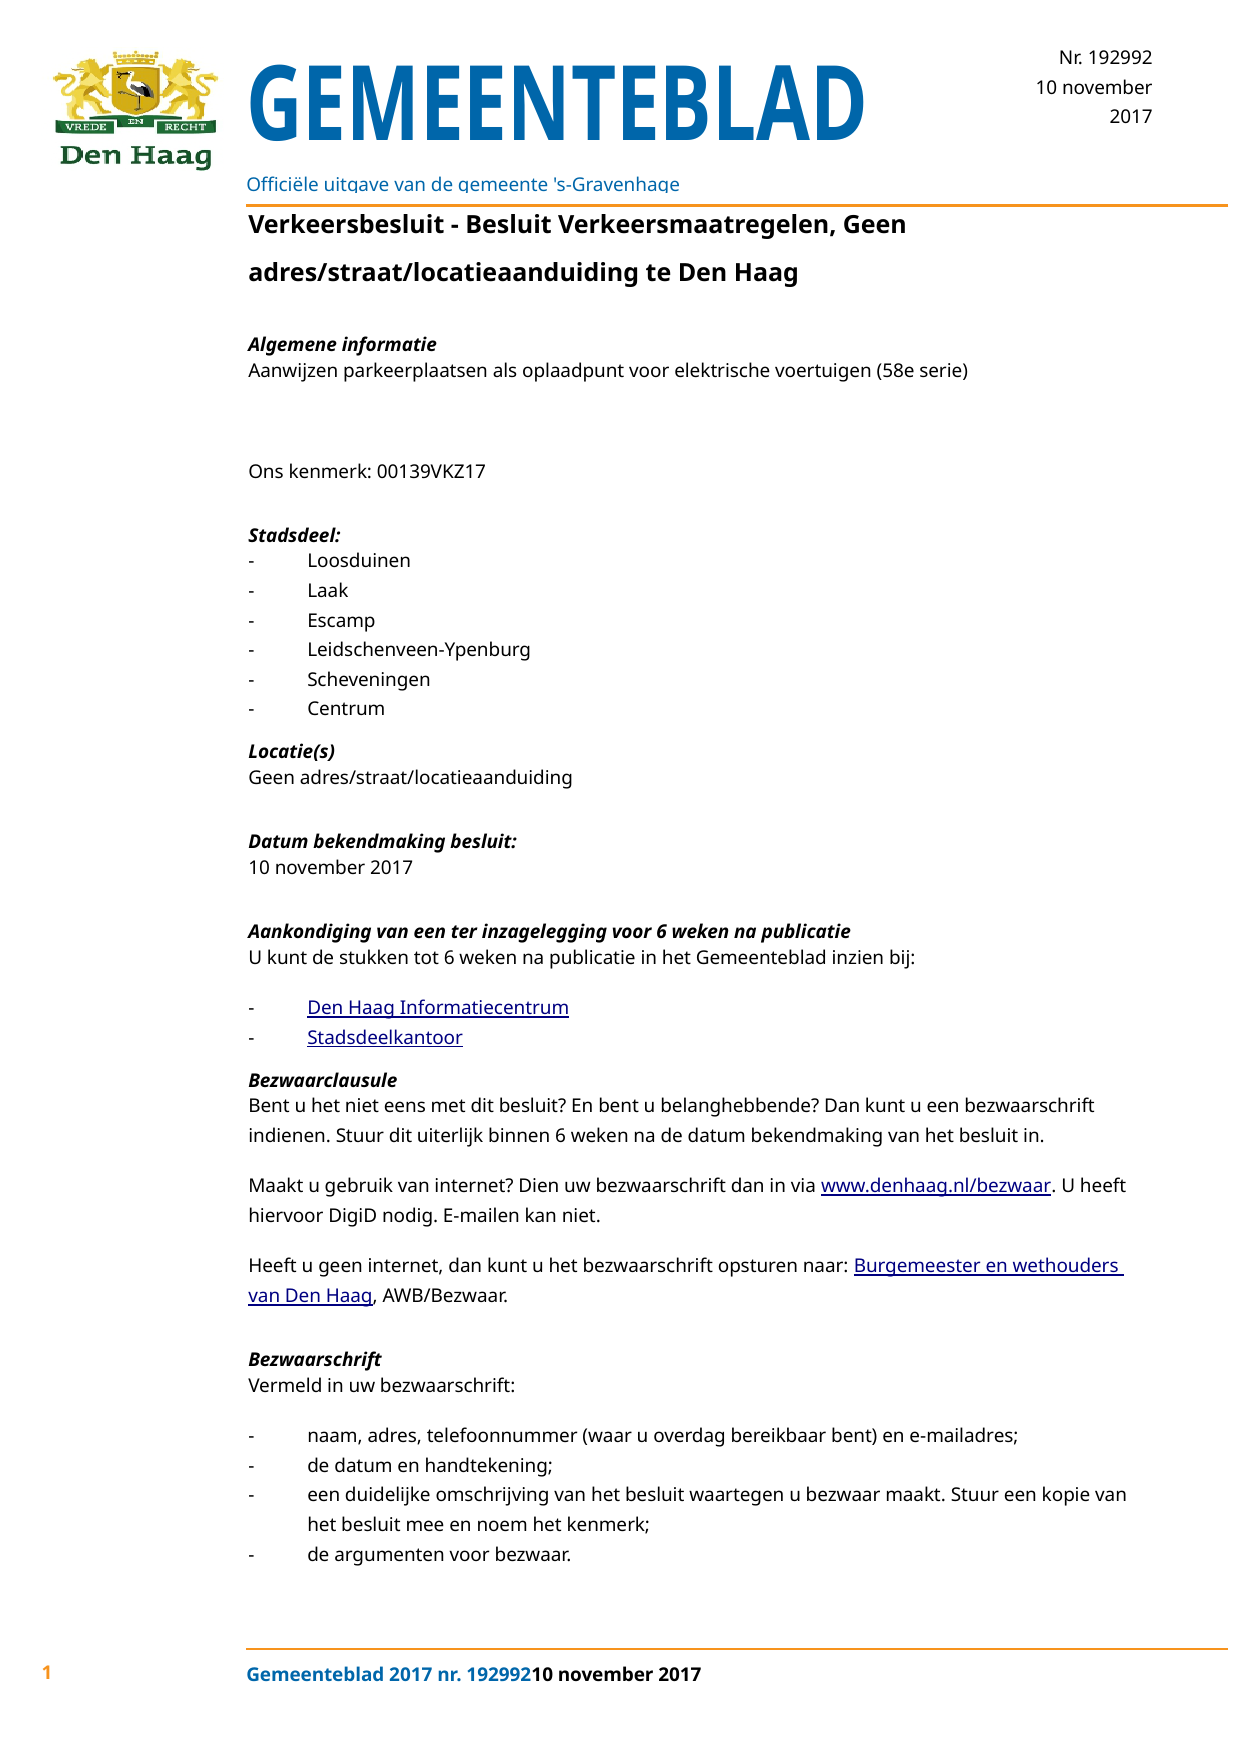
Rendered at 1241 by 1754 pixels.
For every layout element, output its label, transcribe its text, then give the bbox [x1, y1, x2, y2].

text Bezwaarclausule [248, 1067, 1152, 1093]
text Aankondiging van een ter inzagelegging voor 6 weken na publicatie [248, 918, 1152, 944]
text 10 november 2017 [248, 854, 1152, 880]
list de argumenten voor bezwaar. [248, 1541, 1152, 1566]
list een duidelijke omschrijving van het besluit waartegen u bezwaar maakt. Stuur een kopie van het besluit mee en noem het kenmerk; [248, 1482, 1152, 1537]
text Aanwijzen parkeerplaatsen als oplaadpunt voor elektrische voertuigen (58e serie) [248, 357, 1152, 383]
list Loosduinen [248, 548, 1152, 573]
text Heeft u geen internet, dan kunt u het bezwaarschrift opsturen naar: Burgemeester en wethouders van Den Haag, AWB/Bezwaar. [248, 1253, 1152, 1308]
list Den Haag Informatiecentrum [248, 994, 1152, 1020]
text Ons kenmerk: 00139VKZ17 [248, 458, 1152, 484]
list de datum en handtekening; [248, 1452, 1152, 1478]
list naam, adres, telefoonnummer (waar u overdag bereikbaar bent) en e-mailadres; [248, 1422, 1152, 1448]
list Scheveningen [248, 666, 1152, 692]
list Centrum [248, 696, 1152, 721]
text Algemene informatie [248, 331, 1152, 357]
text Datum bekendmaking besluit: [248, 828, 1152, 854]
text Maakt u gebruik van internet? Dien uw bezwaarschrift dan in via www.denhaag.nl/bezwaar. U heeft hiervoor DigiD nodig. E-mailen kan niet. [248, 1173, 1152, 1228]
text Locatie(s) [248, 739, 1152, 764]
text Bezwaarschrift [248, 1346, 1152, 1372]
list Escamp [248, 607, 1152, 633]
text Verkeersbesluit - Besluit Verkeersmaatregelen, Geen adres/straat/locatieaanduiding te Den Haag [248, 207, 1152, 288]
list Stadsdeelkantoor [248, 1024, 1152, 1049]
text Geen adres/straat/locatieaanduiding [248, 764, 1152, 790]
text Stadsdeel: [248, 522, 1152, 548]
list Leidschenveen-Ypenburg [248, 636, 1152, 662]
text U kunt de stukken tot 6 weken na publicatie in het Gemeenteblad inzien bij: [248, 944, 1152, 969]
text Bent u het niet eens met dit besluit? En bent u belanghebbende? Dan kunt u een bezwaarschrift indienen. Stuur dit uiterlijk binnen 6 weken na de datum bekendmaking van het besluit in. [248, 1093, 1152, 1148]
list Laak [248, 577, 1152, 603]
text Vermeld in uw bezwaarschrift: [248, 1372, 1152, 1398]
picture [41, 47, 231, 172]
